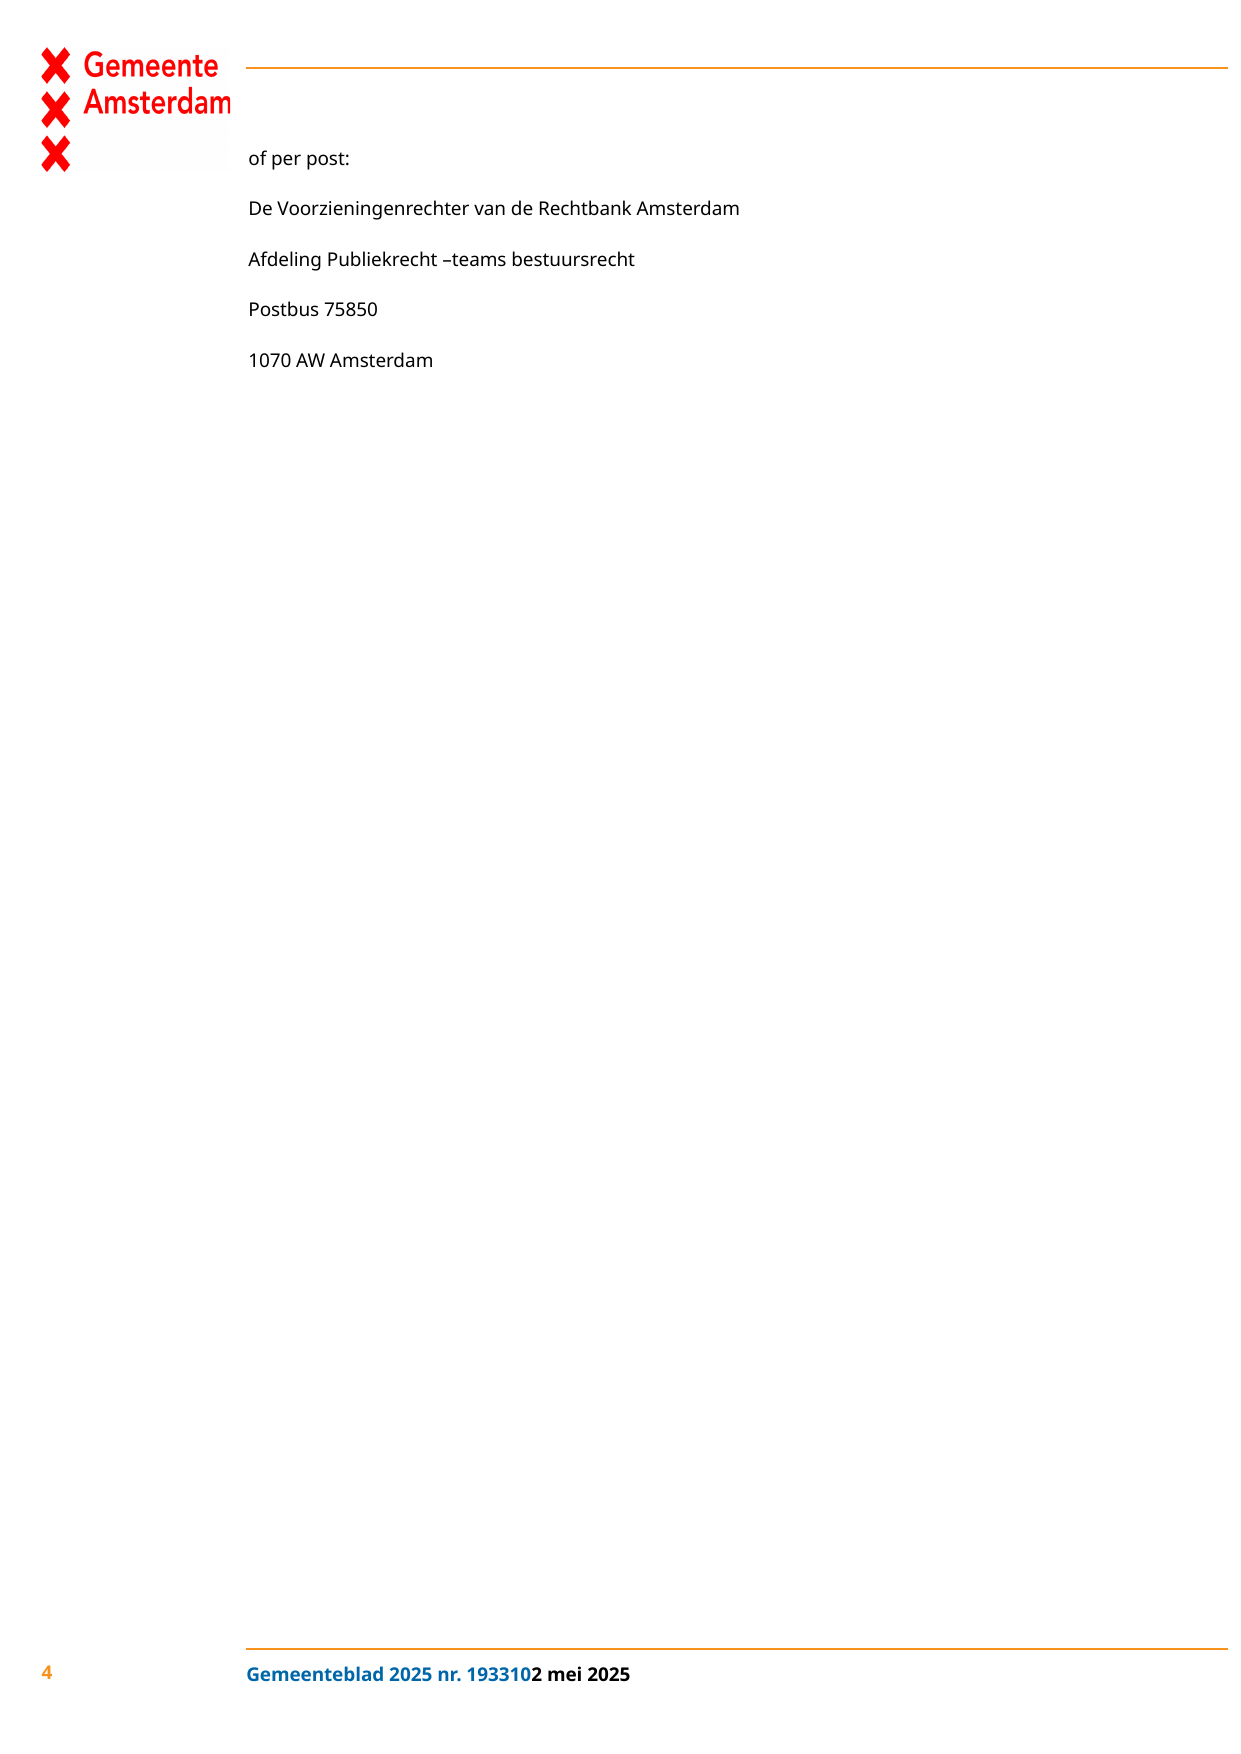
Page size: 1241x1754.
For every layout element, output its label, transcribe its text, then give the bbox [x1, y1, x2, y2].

text 1070 AW Amsterdam [248, 347, 1152, 373]
text Postbus 75850 [248, 296, 1152, 322]
text De Voorzieningenrechter van de Rechtbank Amsterdam [248, 196, 1152, 221]
text of per post: [248, 145, 1152, 171]
text Afdeling Publiekrecht –teams bestuursrecht [248, 246, 1152, 272]
picture [41, 47, 231, 172]
